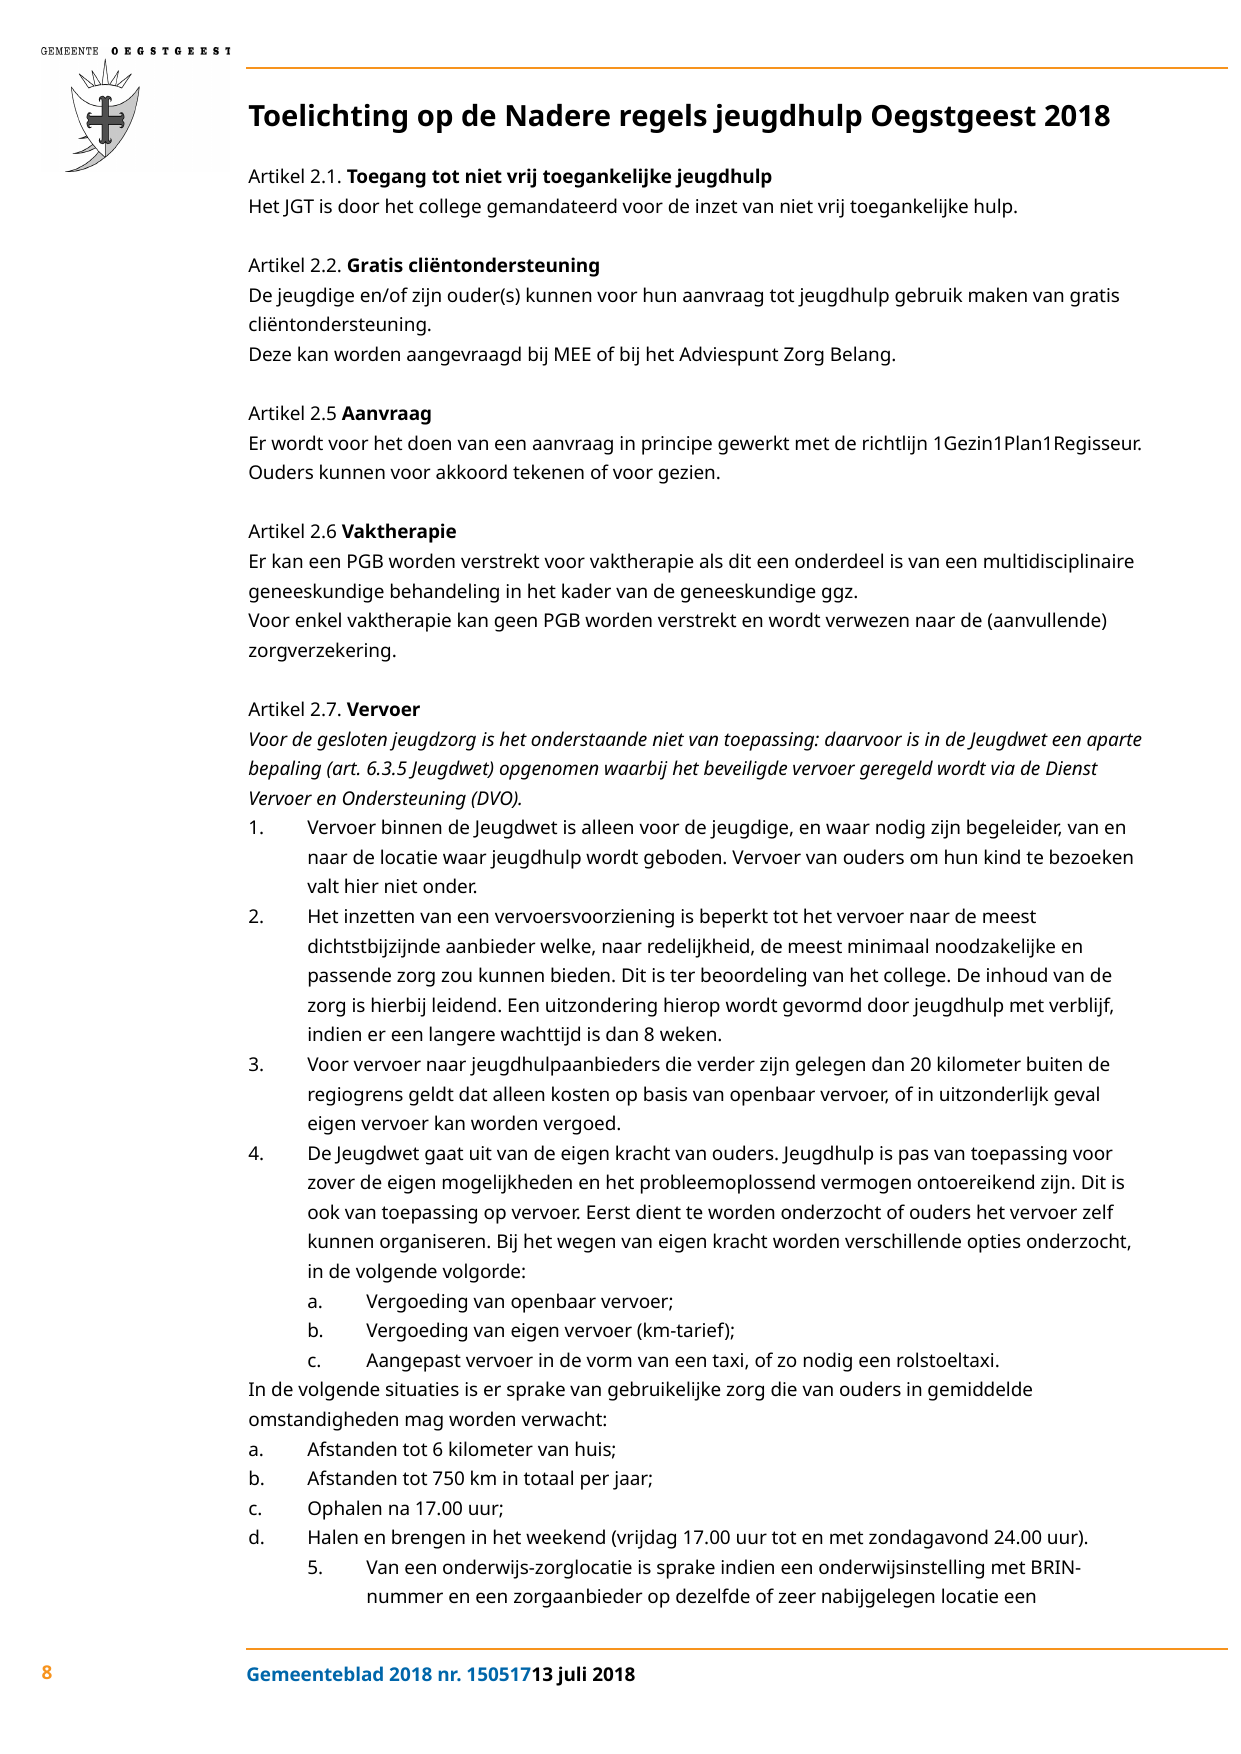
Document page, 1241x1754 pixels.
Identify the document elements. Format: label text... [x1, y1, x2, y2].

picture [41, 47, 231, 172]
list Afstanden tot 6 kilometer van huis; [248, 1436, 1152, 1461]
text Er kan een PGB worden verstrekt voor vaktherapie als dit een onderdeel is van een multidisciplinaire geneeskundige behandeling in het kader van de geneeskundige ggz. [248, 548, 1152, 603]
list Het inzetten van een vervoersvoorziening is beperkt tot het vervoer naar de meest dichtstbijzijnde aanbieder welke, naar redelijkheid, de meest minimaal noodzakelijke en passende zorg zou kunnen bieden. Dit is ter beoordeling van het college. De inhoud van de zorg is hierbij leidend. Een uitzondering hierop wordt gevormd door jeugdhulp met verblijf, indien er een langere wachttijd is dan 8 weken. [248, 903, 1152, 1047]
text Er wordt voor het doen van een aanvraag in principe gewerkt met de richtlijn 1Gezin1Plan1Regisseur. Ouders kunnen voor akkoord tekenen of voor gezien. [248, 430, 1152, 485]
list Halen en brengen in het weekend (vrijdag 17.00 uur tot en met zondagavond 24.00 uur). [248, 1524, 1152, 1550]
text De jeugdige en/of zijn ouder(s) kunnen voor hun aanvraag tot jeugdhulp gebruik maken van gratis cliëntondersteuning. [248, 282, 1152, 337]
list Afstanden tot 750 km in totaal per jaar; [248, 1465, 1152, 1491]
text Voor enkel vaktherapie kan geen PGB worden verstrekt en wordt verwezen naar de (aanvullende) zorgverzekering. [248, 607, 1152, 663]
list Aangepast vervoer in de vorm van een taxi, of zo nodig een rolstoeltaxi. [307, 1347, 1152, 1373]
list Voor vervoer naar jeugdhulpaanbieders die verder zijn gelegen dan 20 kilometer buiten de regiogrens geldt dat alleen kosten op basis van openbaar vervoer, of in uitzonderlijk geval eigen vervoer kan worden vergoed. [248, 1051, 1152, 1136]
list Vergoeding van openbaar vervoer; [307, 1288, 1152, 1313]
text Artikel 2.5 Aanvraag [248, 400, 1152, 426]
list De Jeugdwet gaat uit van de eigen kracht van ouders. Jeugdhulp is pas van toepassing voor zover de eigen mogelijkheden en het probleemoplossend vermogen ontoereikend zijn. Dit is ook van toepassing op vervoer. Eerst dient te worden onderzocht of ouders het vervoer zelf kunnen organiseren. Bij het wegen van eigen kracht worden verschillende opties onderzocht, in de volgende volgorde: [248, 1140, 1152, 1284]
text Artikel 2.7. Vervoer [248, 696, 1152, 722]
list Vervoer binnen de Jeugdwet is alleen voor de jeugdige, en waar nodig zijn begeleider, van en naar de locatie waar jeugdhulp wordt geboden. Vervoer van ouders om hun kind te bezoeken valt hier niet onder. [248, 814, 1152, 899]
text Voor de gesloten jeugdzorg is het onderstaande niet van toepassing: daarvoor is in de Jeugdwet een aparte bepaling (art. 6.3.5 Jeugdwet) opgenomen waarbij het beveiligde vervoer geregeld wordt via de Dienst Vervoer en Ondersteuning (DVO). [248, 726, 1152, 811]
text Artikel 2.6 Vaktherapie [248, 519, 1152, 544]
list Vergoeding van eigen vervoer (km-tarief); [307, 1317, 1152, 1343]
list Van een onderwijs-zorglocatie is sprake indien een onderwijsinstelling met BRIN-nummer en een zorgaanbieder op dezelfde of zeer nabijgelegen locatie een [307, 1554, 1152, 1609]
list Ophalen na 17.00 uur; [248, 1495, 1152, 1521]
text Toelichting op de Nadere regels jeugdhulp Oegstgeest 2018 [248, 95, 1152, 134]
text Deze kan worden aangevraagd bij MEE of bij het Adviespunt Zorg Belang. [248, 341, 1152, 367]
text In de volgende situaties is er sprake van gebruikelijke zorg die van ouders in gemiddelde omstandigheden mag worden verwacht: [248, 1377, 1152, 1432]
text Artikel 2.1. Toegang tot niet vrij toegankelijke jeugdhulp [248, 164, 1152, 189]
text Het JGT is door het college gemandateerd voor de inzet van niet vrij toegankelijke hulp. [248, 193, 1152, 219]
text Artikel 2.2. Gratis cliëntondersteuning [248, 252, 1152, 278]
